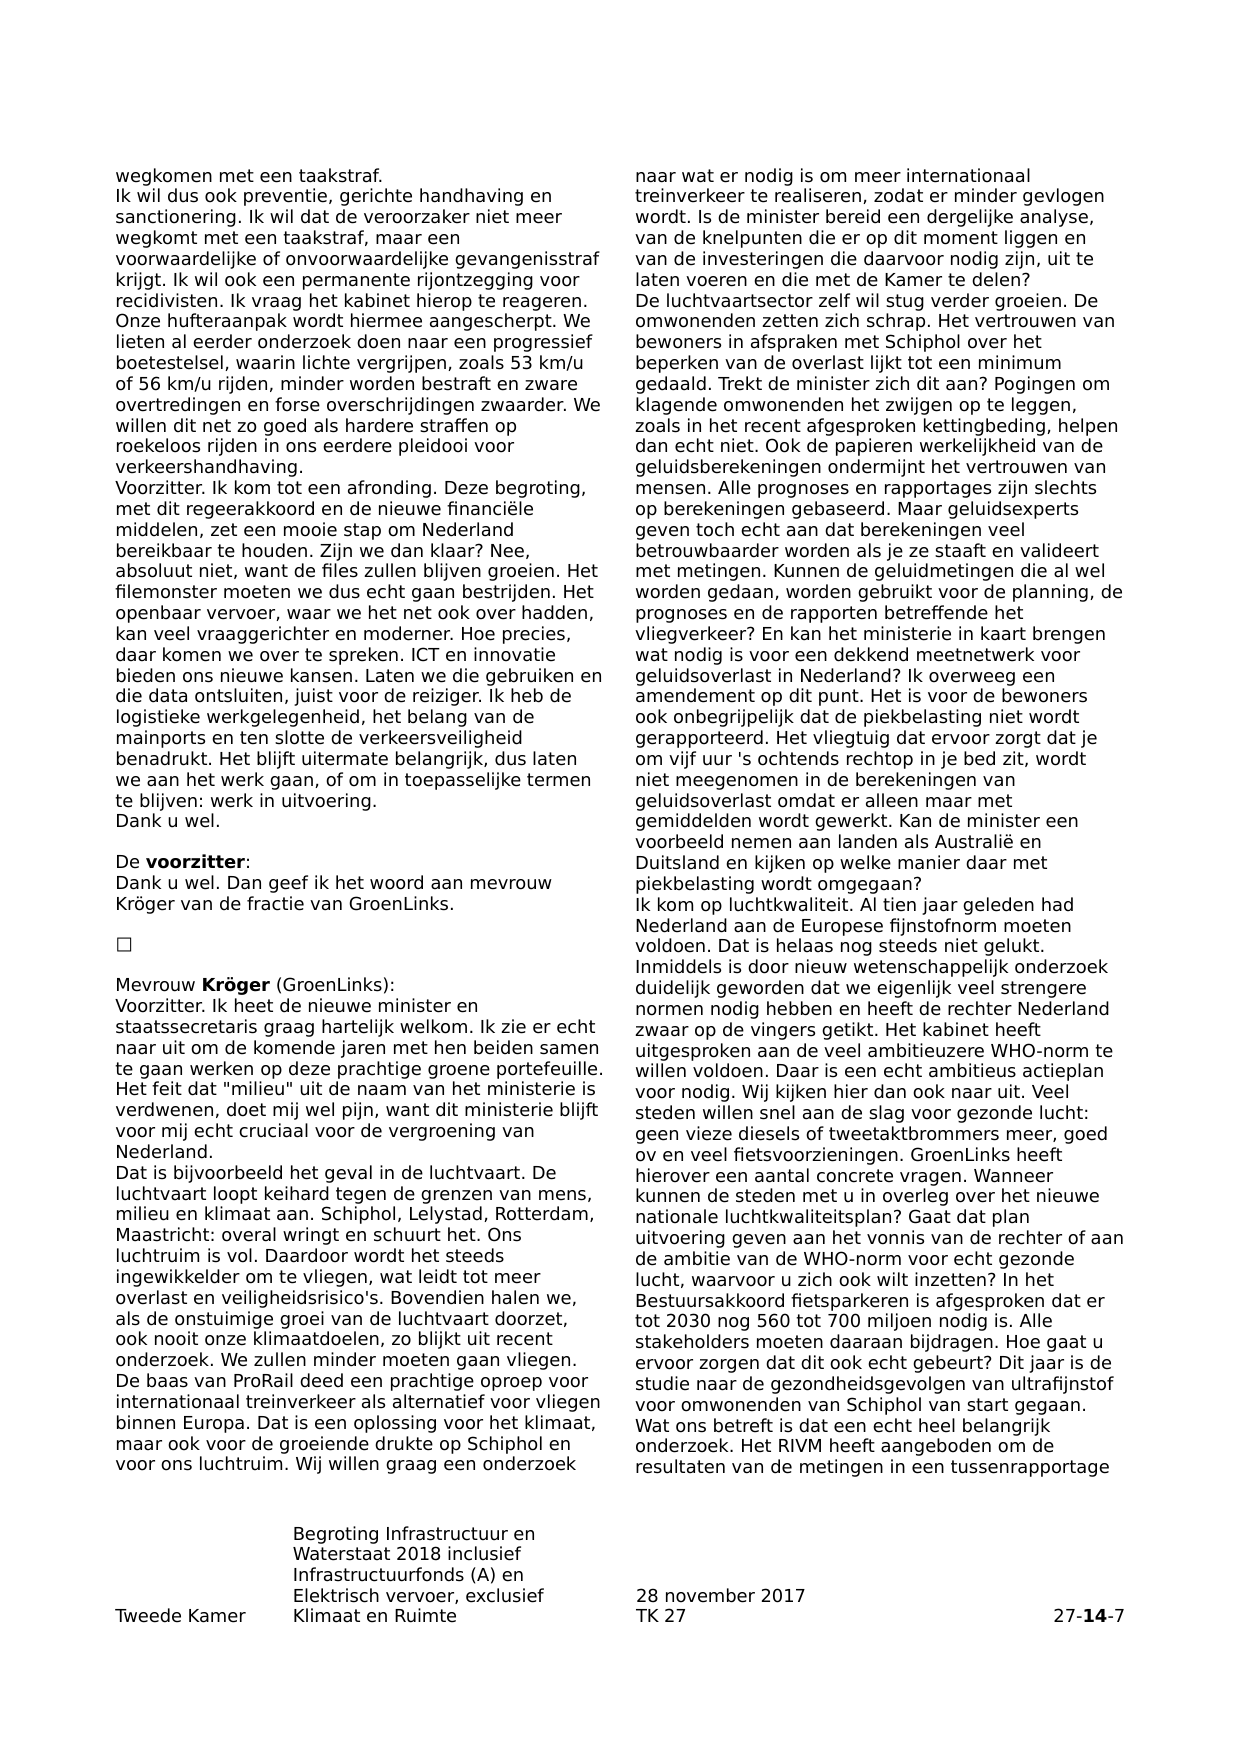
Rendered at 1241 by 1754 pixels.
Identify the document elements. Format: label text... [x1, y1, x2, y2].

text De luchtvaartsector zelf wil stug verder groeien. De omwonenden zetten zich schrap. Het vertrouwen van bewoners in afspraken met Schiphol over het beperken van de overlast lijkt tot een minimum gedaald. Trekt de minister zich dit aan? Pogingen om klagende omwonenden het zwijgen op te leggen, zoals in het recent afgesproken kettingbeding, helpen dan echt niet. Ook de papieren werkelijkheid van de geluidsberekeningen ondermijnt het vertrouwen van mensen. Alle prognoses en rapportages zijn slechts op berekeningen gebaseerd. Maar geluidsexperts geven toch echt aan dat berekeningen veel betrouwbaarder worden als je ze staaft en valideert met metingen. Kunnen de geluidmetingen die al wel worden gedaan, worden gebruikt voor de planning, de prognoses en de rapporten betreffende het vliegverkeer? En kan het ministerie in kaart brengen wat nodig is voor een dekkend meetnetwerk voor geluidsoverlast in Nederland? Ik overweeg een amendement op dit punt. Het is voor de bewoners ook onbegrijpelijk dat de piekbelasting niet wordt gerapporteerd. Het vliegtuig dat ervoor zorgt dat je om vijf uur 's ochtends rechtop in je bed zit, wordt niet meegenomen in de berekeningen van geluidsoverlast omdat er alleen maar met gemiddelden wordt gewerkt. Kan de minister een voorbeeld nemen aan landen als Australië en Duitsland en kijken op welke manier daar met piekbelasting wordt omgegaan? [635, 290, 1125, 894]
text Mevrouw Kröger (GroenLinks): [115, 975, 605, 996]
text naar wat er nodig is om meer internationaal treinverkeer te realiseren, zodat er minder gevlogen wordt. Is de minister bereid een dergelijke analyse, van de knelpunten die er op dit moment liggen en van de investeringen die daarvoor nodig zijn, uit te laten voeren en die met de Kamer te delen? [635, 165, 1125, 290]
text De voorzitter: [115, 852, 605, 873]
text wegkomen met een taakstraf. [115, 165, 605, 186]
text Voorzitter. Ik heet de nieuwe minister en staatssecretaris graag hartelijk welkom. Ik zie er echt naar uit om de komende jaren met hen beiden samen te gaan werken op deze prachtige groene portefeuille. Het feit dat "milieu" uit de naam van het ministerie is verdwenen, doet mij wel pijn, want dit ministerie blijft voor mij echt cruciaal voor de vergroening van Nederland. [115, 996, 605, 1162]
text Ik kom op luchtkwaliteit. Al tien jaar geleden had Nederland aan de Europese fijnstofnorm moeten voldoen. Dat is helaas nog steeds niet gelukt. Inmiddels is door nieuw wetenschappelijk onderzoek duidelijk geworden dat we eigenlijk veel strengere normen nodig hebben en heeft de rechter Nederland zwaar op de vingers getikt. Het kabinet heeft uitgesproken aan de veel ambitieuzere WHO-norm te willen voldoen. Daar is een echt ambitieus actieplan voor nodig. Wij kijken hier dan ook naar uit. Veel steden willen snel aan de slag voor gezonde lucht: geen vieze diesels of tweetaktbrommers meer, goed ov en veel fietsvoorzieningen. GroenLinks heeft hierover een aantal concrete vragen. Wanneer kunnen de steden met u in overleg over het nieuwe nationale luchtkwaliteitsplan? Gaat dat plan uitvoering geven aan het vonnis van de rechter of aan de ambitie van de WHO-norm voor echt gezonde lucht, waarvoor u zich ook wilt inzetten? In het Bestuursakkoord fietsparkeren is afgesproken dat er tot 2030 nog 560 tot 700 miljoen nodig is. Alle stakeholders moeten daaraan bijdragen. Hoe gaat u ervoor zorgen dat dit ook echt gebeurt? Dit jaar is de studie naar de gezondheidsgevolgen van ultrafijnstof voor omwonenden van Schiphol van start gegaan. Wat ons betreft is dat een echt heel belangrijk onderzoek. Het RIVM heeft aangeboden om de resultaten van de metingen in een tussenrapportage [635, 894, 1125, 1478]
text Ik wil dus ook preventie, gerichte handhaving en sanctionering. Ik wil dat de veroorzaker niet meer wegkomt met een taakstraf, maar een voorwaardelijke of onvoorwaardelijke gevangenisstraf krijgt. Ik wil ook een permanente rijontzegging voor recidivisten. Ik vraag het kabinet hierop te reageren. Onze hufteraanpak wordt hiermee aangescherpt. We lieten al eerder onderzoek doen naar een progressief boetestelsel, waarin lichte vergrijpen, zoals 53 km/u of 56 km/u rijden, minder worden bestraft en zware overtredingen en forse overschrijdingen zwaarder. We willen dit net zo goed als hardere straffen op roekeloos rijden in ons eerdere pleidooi voor verkeershandhaving. [115, 186, 605, 478]
text Dank u wel. [115, 811, 605, 832]
text Dank u wel. Dan geef ik het woord aan mevrouw Kröger van de fractie van GroenLinks. [115, 873, 605, 914]
text ⬜ [115, 934, 605, 955]
text Dat is bijvoorbeeld het geval in de luchtvaart. De luchtvaart loopt keihard tegen de grenzen van mens, milieu en klimaat aan. Schiphol, Lelystad, Rotterdam, Maastricht: overal wringt en schuurt het. Ons luchtruim is vol. Daardoor wordt het steeds ingewikkelder om te vliegen, wat leidt tot meer overlast en veiligheidsrisico's. Bovendien halen we, als de onstuimige groei van de luchtvaart doorzet, ook nooit onze klimaatdoelen, zo blijkt uit recent onderzoek. We zullen minder moeten gaan vliegen. De baas van ProRail deed een prachtige oproep voor internationaal treinverkeer als alternatief voor vliegen binnen Europa. Dat is een oplossing voor het klimaat, maar ook voor de groeiende drukte op Schiphol en voor ons luchtruim. Wij willen graag een onderzoek [115, 1162, 605, 1475]
text Voorzitter. Ik kom tot een afronding. Deze begroting, met dit regeerakkoord en de nieuwe financiële middelen, zet een mooie stap om Nederland bereikbaar te houden. Zijn we dan klaar? Nee, absoluut niet, want de files zullen blijven groeien. Het filemonster moeten we dus echt gaan bestrijden. Het openbaar vervoer, waar we het net ook over hadden, kan veel vraaggerichter en moderner. Hoe precies, daar komen we over te spreken. ICT en innovatie bieden ons nieuwe kansen. Laten we die gebruiken en die data ontsluiten, juist voor de reiziger. Ik heb de logistieke werkgelegenheid, het belang van de mainports en ten slotte de verkeersveiligheid benadrukt. Het blijft uitermate belangrijk, dus laten we aan het werk gaan, of om in toepasselijke termen te blijven: werk in uitvoering. [115, 478, 605, 811]
